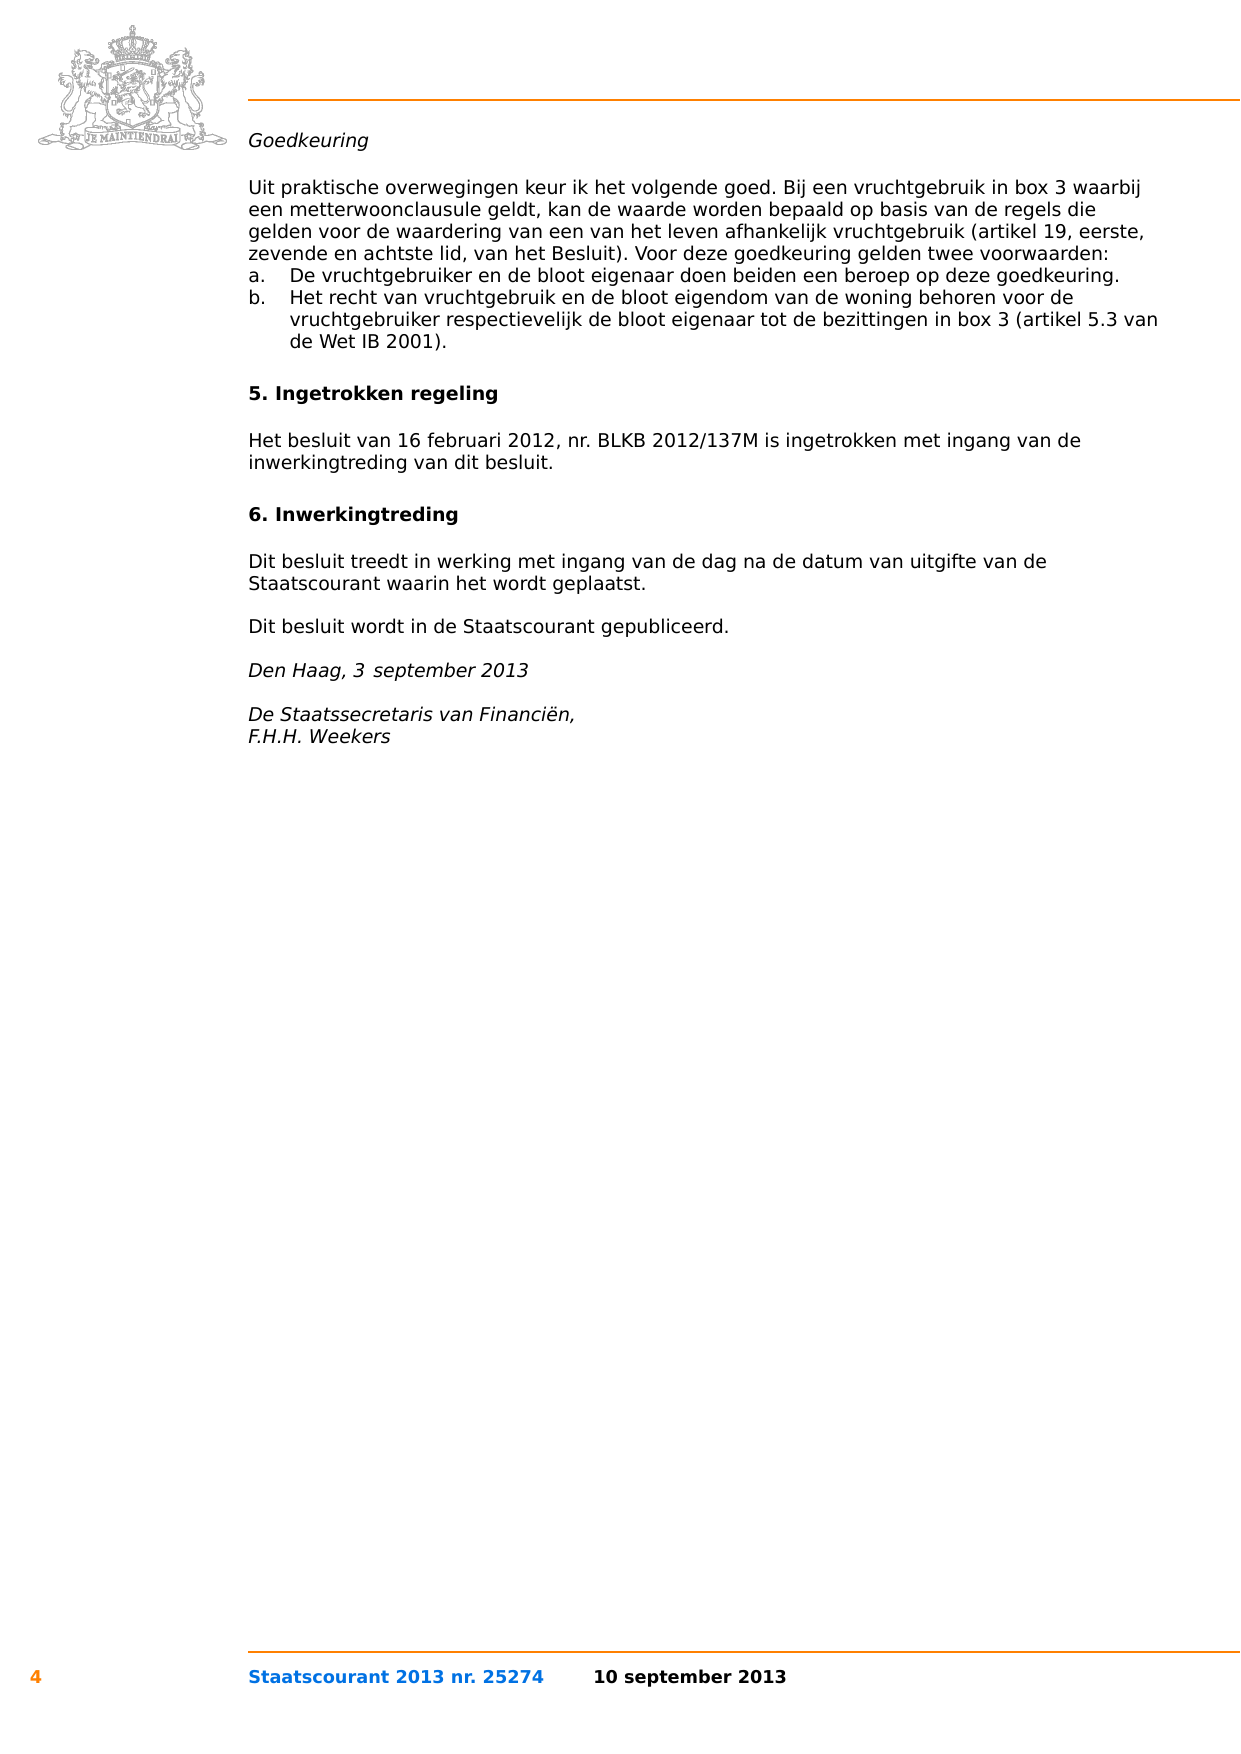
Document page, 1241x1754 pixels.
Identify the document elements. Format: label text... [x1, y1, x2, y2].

text a. De vruchtgebruiker en de bloot eigenaar doen beiden een beroep op deze goedkeuring. [248, 265, 1163, 287]
text b. Het recht van vruchtgebruik en de bloot eigendom van de woning behoren voor de vruchtgebruiker respectievelijk de bloot eigenaar tot de bezittingen in box 3 (artikel 5.3 van de Wet IB 2001). [248, 287, 1163, 353]
text Den Haag, 3 september 2013 [248, 660, 1163, 682]
subtitle 6. Inwerkingtreding [248, 504, 1163, 526]
text Uit praktische overwegingen keur ik het volgende goed. Bij een vruchtgebruik in box 3 waarbij een metterwoonclausule geldt, kan de waarde worden bepaald op basis van de regels die gelden voor de waardering van een van het leven afhankelijk vruchtgebruik (artikel 19, eerste, zevende en achtste lid, van het Besluit). Voor deze goedkeuring gelden twee voorwaarden: [248, 177, 1163, 265]
text Dit besluit wordt in de Staatscourant gepubliceerd. [248, 616, 1163, 638]
subtitle Goedkeuring [248, 130, 1163, 152]
text Het besluit van 16 februari 2012, nr. BLKB 2012/137M is ingetrokken met ingang van de inwerkingtreding van dit besluit. [248, 430, 1163, 474]
picture [38, 25, 227, 150]
text De Staatssecretaris van Financiën, F.H.H. Weekers [248, 704, 1163, 748]
text Dit besluit treedt in werking met ingang van de dag na de datum van uitgifte van de Staatscourant waarin het wordt geplaatst. [248, 551, 1163, 594]
subtitle 5. Ingetrokken regeling [248, 383, 1163, 405]
